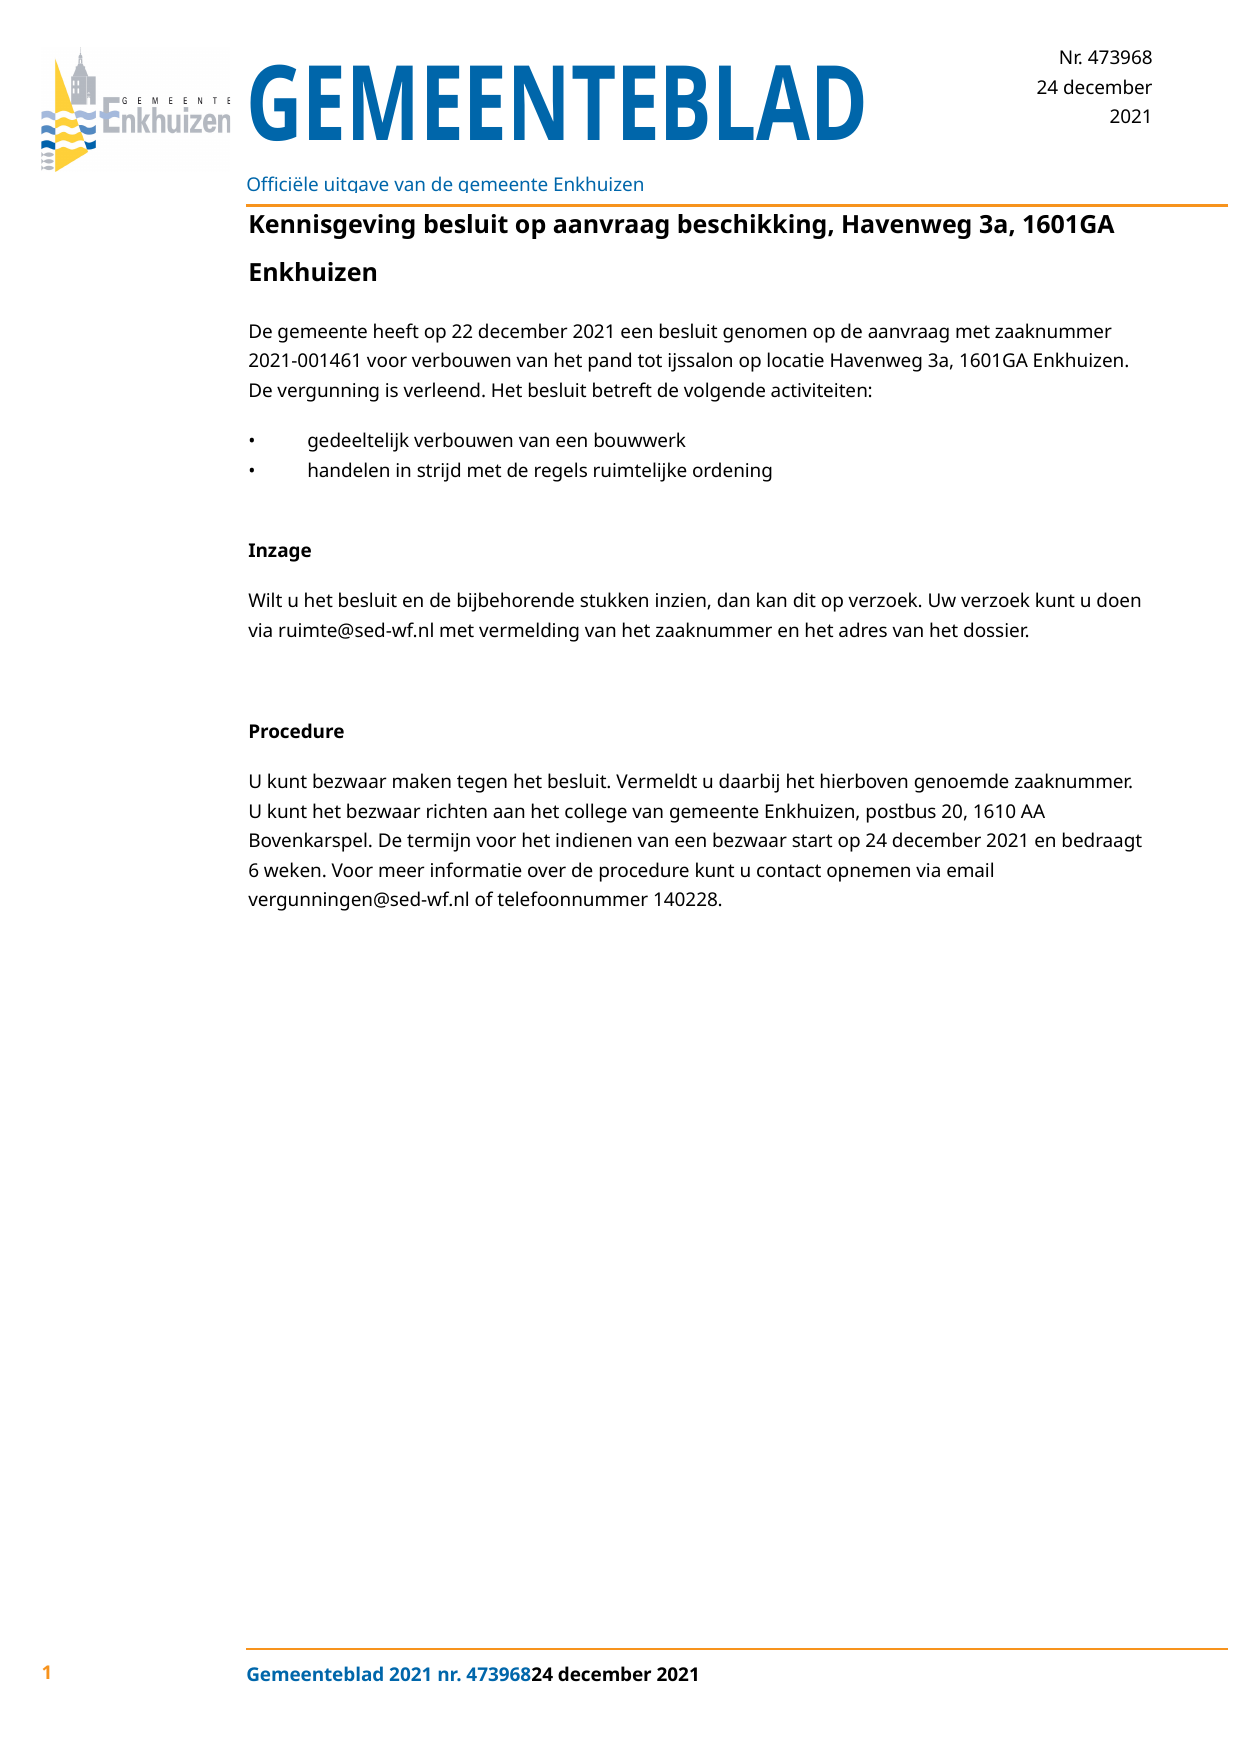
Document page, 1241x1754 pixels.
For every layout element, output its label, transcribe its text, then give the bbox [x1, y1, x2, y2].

picture [41, 47, 231, 172]
text Wilt u het besluit en de bijbehorende stukken inzien, dan kan dit op verzoek. Uw verzoek kunt u doen via ruimte@sed-wf.nl met vermelding van het zaaknummer en het adres van het dossier. [248, 587, 1152, 643]
list gedeeltelijk verbouwen van een bouwwerk [248, 427, 1152, 453]
text Inzage [248, 537, 1152, 563]
list handelen in strijd met de regels ruimtelijke ordening [248, 457, 1152, 483]
text Procedure [248, 718, 1152, 744]
text De gemeente heeft op 22 december 2021 een besluit genomen op de aanvraag met zaaknummer 2021-001461 voor verbouwen van het pand tot ijssalon op locatie Havenweg 3a, 1601GA Enkhuizen. De vergunning is verleend. Het besluit betreft de volgende activiteiten: [248, 318, 1152, 403]
text U kunt bezwaar maken tegen het besluit. Vermeldt u daarbij het hierboven genoemde zaaknummer. U kunt het bezwaar richten aan het college van gemeente Enkhuizen, postbus 20, 1610 AA Bovenkarspel. De termijn voor het indienen van een bezwaar start op 24 december 2021 en bedraagt 6 weken. Voor meer informatie over de procedure kunt u contact opnemen via email vergunningen@sed-wf.nl of telefoonnummer 140228. [248, 768, 1152, 912]
text Kennisgeving besluit op aanvraag beschikking, Havenweg 3a, 1601GA Enkhuizen [248, 207, 1152, 288]
